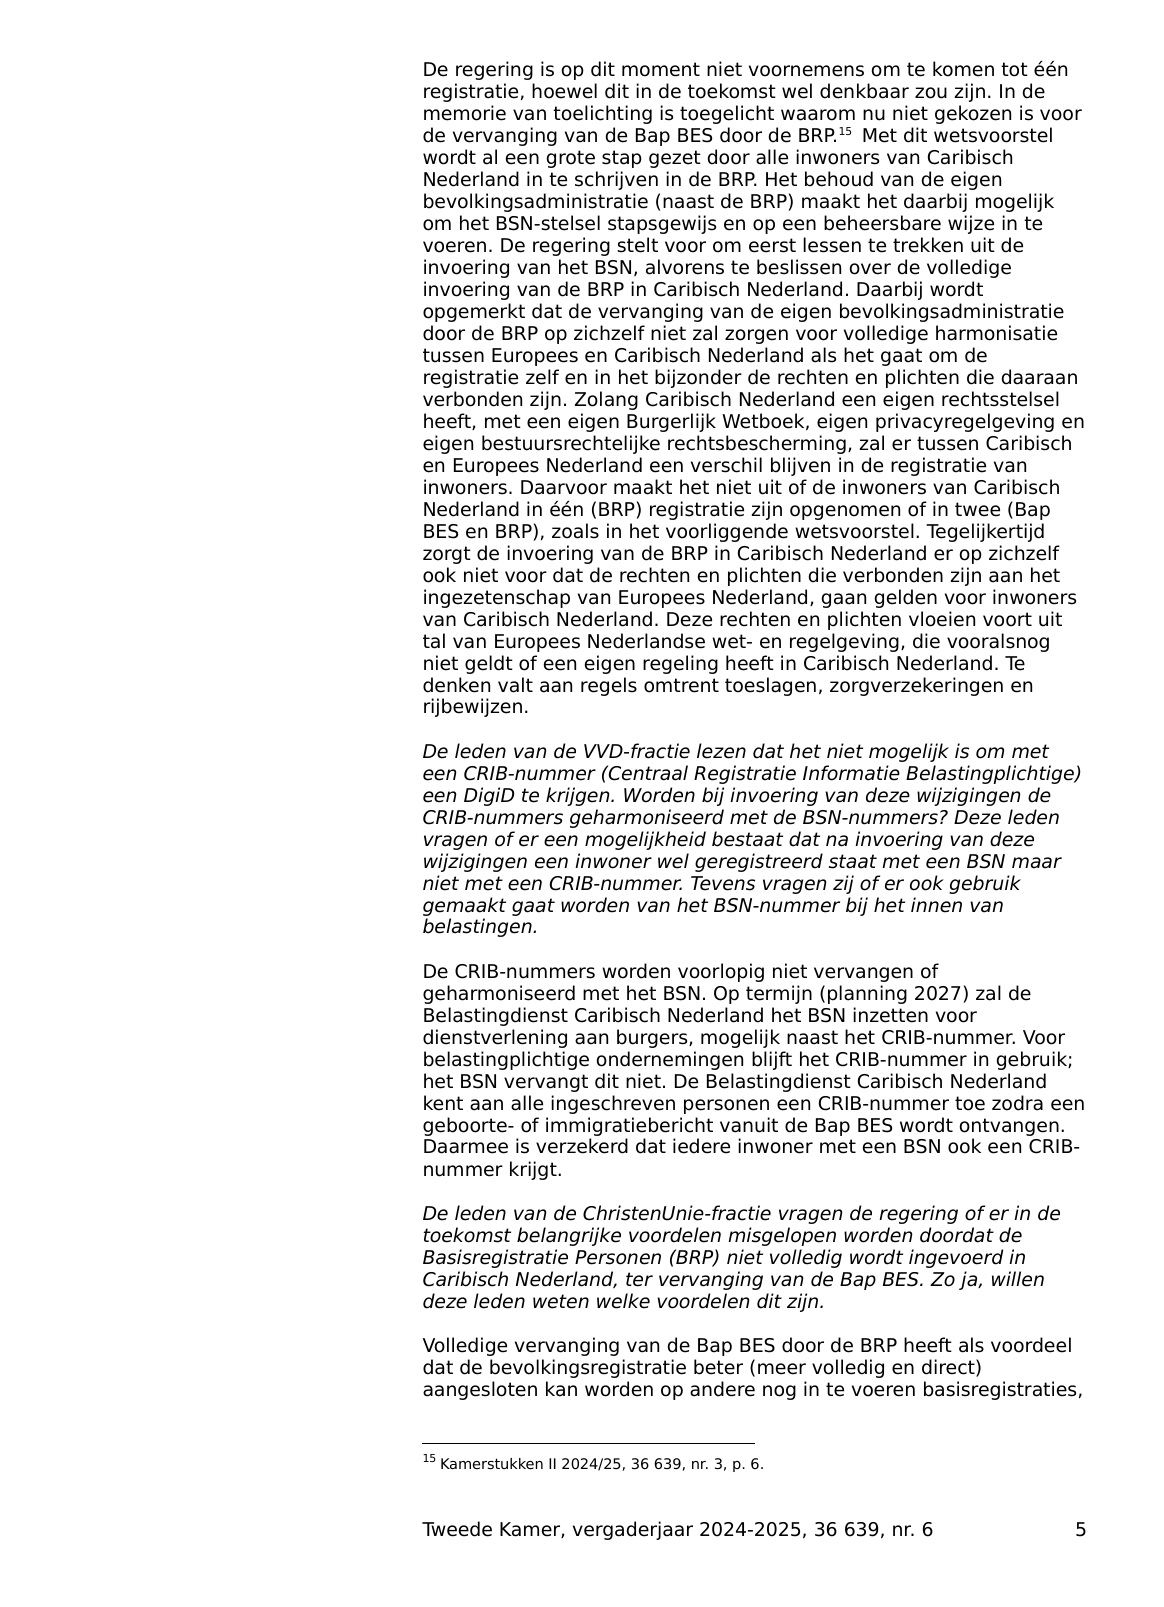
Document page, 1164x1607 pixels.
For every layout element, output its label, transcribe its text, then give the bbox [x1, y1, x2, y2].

text De leden van de VVD-fractie lezen dat het niet mogelijk is om met een CRIB-nummer (Centraal Registratie Informatie Belastingplichtige) een DigiD te krijgen. Worden bij invoering van deze wijzigingen de CRIB-nummers geharmoniseerd met de BSN-nummers? Deze leden vragen of er een mogelijkheid bestaat dat na invoering van deze wijzigingen een inwoner wel geregistreerd staat met een BSN maar niet met een CRIB-nummer. Tevens vragen zij of er ook gebruik gemaakt gaat worden van het BSN-nummer bij het innen van belastingen. [422, 741, 1087, 938]
text Kamerstukken II 2024/25, 36 639, nr. 3, p. 6. [422, 1452, 1087, 1474]
text Volledige vervanging van de Bap BES door de BRP heeft als voordeel dat de bevolkingsregistratie beter (meer volledig en direct) aangesloten kan worden op andere nog in te voeren basisregistraties, [422, 1335, 1087, 1401]
text De CRIB-nummers worden voorlopig niet vervangen of geharmoniseerd met het BSN. Op termijn (planning 2027) zal de Belastingdienst Caribisch Nederland het BSN inzetten voor dienstverlening aan burgers, mogelijk naast het CRIB-nummer. Voor belastingplichtige ondernemingen blijft het CRIB-nummer in gebruik; het BSN vervangt dit niet. De Belastingdienst Caribisch Nederland kent aan alle ingeschreven personen een CRIB-nummer toe zodra een geboorte- of immigratiebericht vanuit de Bap BES wordt ontvangen. Daarmee is verzekerd dat iedere inwoner met een BSN ook een CRIB-nummer krijgt. [422, 961, 1087, 1180]
text De leden van de ChristenUnie-fractie vragen de regering of er in de toekomst belangrijke voordelen misgelopen worden doordat de Basisregistratie Personen (BRP) niet volledig wordt ingevoerd in Caribisch Nederland, ter vervanging van de Bap BES. Zo ja, willen deze leden weten welke voordelen dit zijn. [422, 1203, 1087, 1312]
text De regering is op dit moment niet voornemens om te komen tot één registratie, hoewel dit in de toekomst wel denkbaar zou zijn. In de memorie van toelichting is toegelicht waarom nu niet gekozen is voor de vervanging van de Bap BES door de BRP. Met dit wetsvoorstel wordt al een grote stap gezet door alle inwoners van Caribisch Nederland in te schrijven in de BRP. Het behoud van de eigen bevolkingsadministratie (naast de BRP) maakt het daarbij mogelijk om het BSN-stelsel stapsgewijs en op een beheersbare wijze in te voeren. De regering stelt voor om eerst lessen te trekken uit de invoering van het BSN, alvorens te beslissen over de volledige invoering van de BRP in Caribisch Nederland. Daarbij wordt opgemerkt dat de vervanging van de eigen bevolkingsadministratie door de BRP op zichzelf niet zal zorgen voor volledige harmonisatie tussen Europees en Caribisch Nederland als het gaat om de registratie zelf en in het bijzonder de rechten en plichten die daaraan verbonden zijn. Zolang Caribisch Nederland een eigen rechtsstelsel heeft, met een eigen Burgerlijk Wetboek, eigen privacyregelgeving en eigen bestuursrechtelijke rechtsbescherming, zal er tussen Caribisch en Europees Nederland een verschil blijven in de registratie van inwoners. Daarvoor maakt het niet uit of de inwoners van Caribisch Nederland in één (BRP) registratie zijn opgenomen of in twee (Bap BES en BRP), zoals in het voorliggende wetsvoorstel. Tegelijkertijd zorgt de invoering van de BRP in Caribisch Nederland er op zichzelf ook niet voor dat de rechten en plichten die verbonden zijn aan het ingezetenschap van Europees Nederland, gaan gelden voor inwoners van Caribisch Nederland. Deze rechten en plichten vloeien voort uit tal van Europees Nederlandse wet- en regelgeving, die vooralsnog niet geldt of een eigen regeling heeft in Caribisch Nederland. Te denken valt aan regels omtrent toeslagen, zorgverzekeringen en rijbewijzen. [422, 59, 1087, 718]
